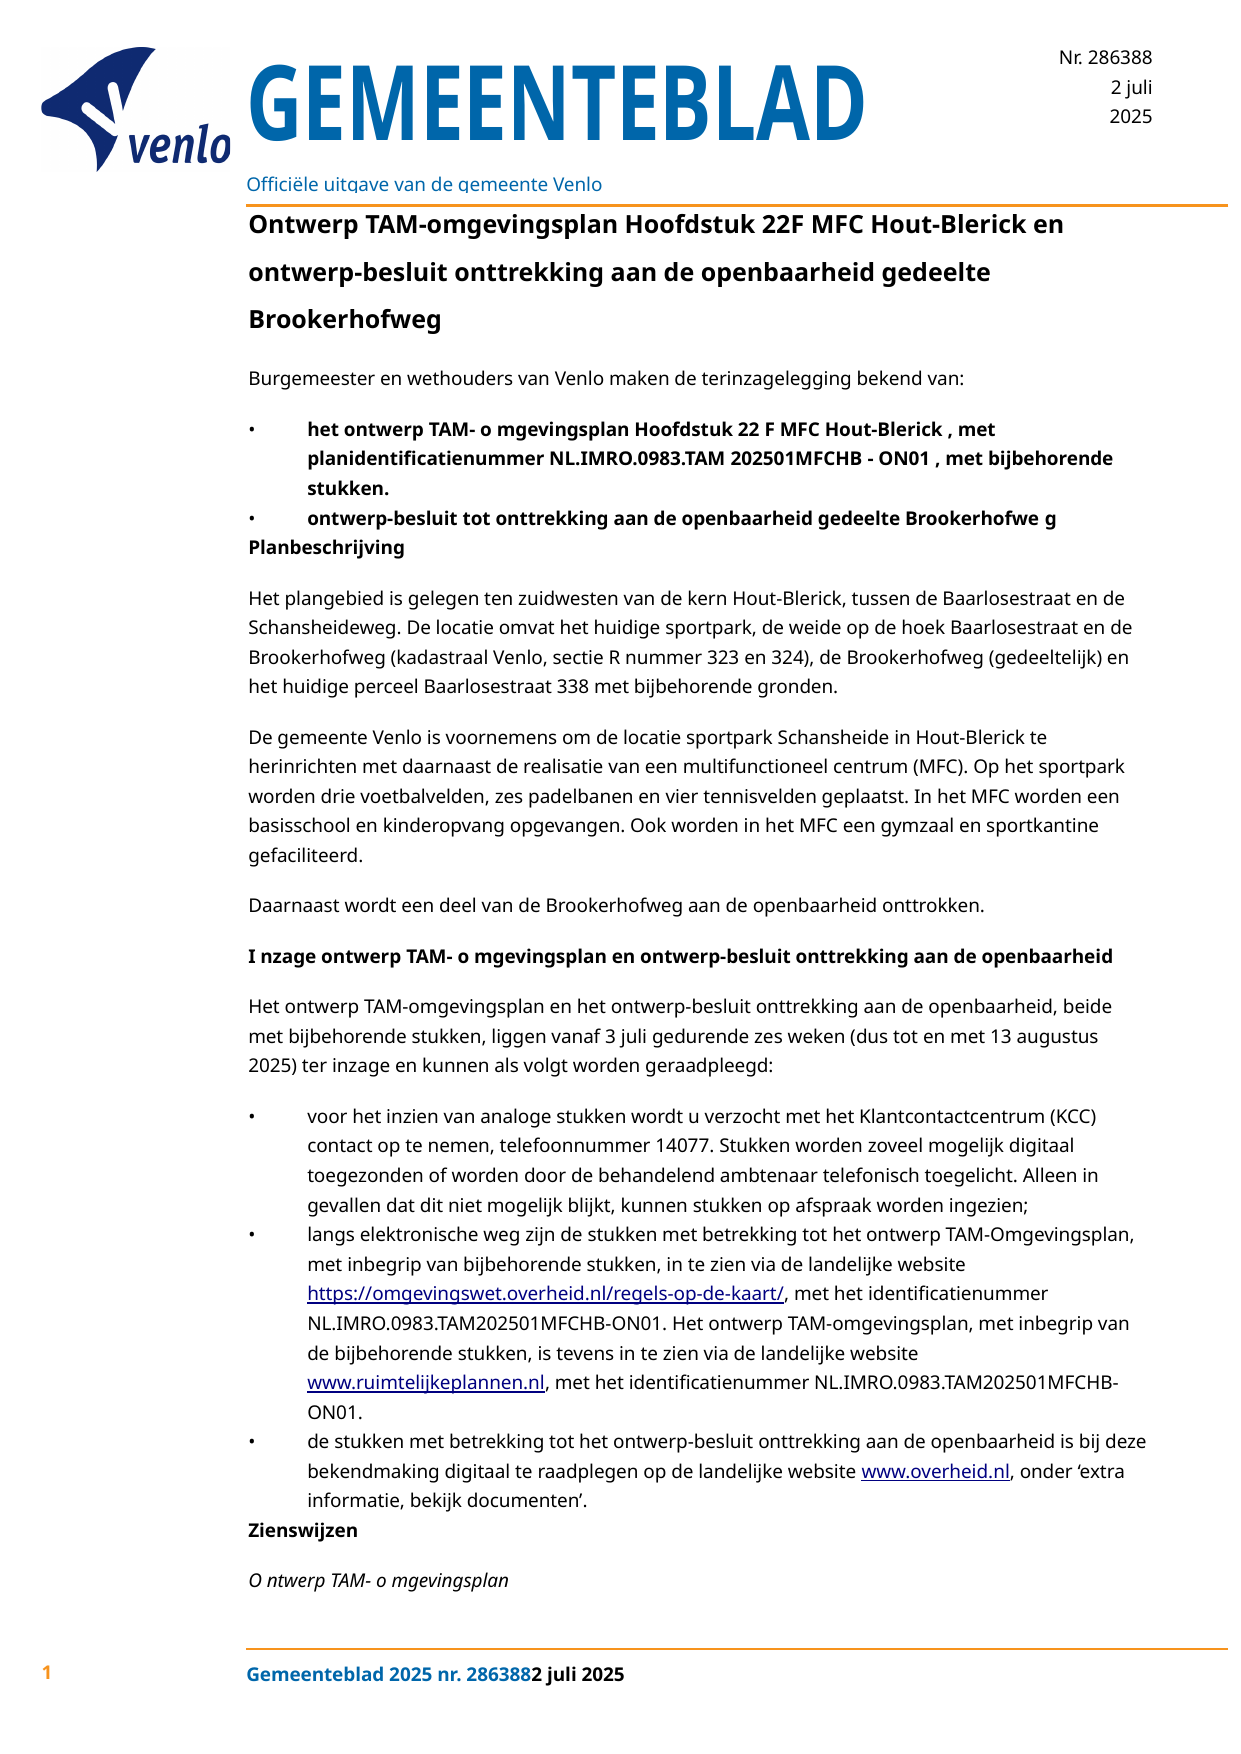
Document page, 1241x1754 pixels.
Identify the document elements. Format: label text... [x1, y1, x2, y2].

text Het plangebied is gelegen ten zuidwesten van de kern Hout-Blerick, tussen de Baarlosestraat en de Schansheideweg. De locatie omvat het huidige sportpark, de weide op de hoek Baarlosestraat en de Brookerhofweg (kadastraal Venlo, sectie R nummer 323 en 324), de Brookerhofweg (gedeeltelijk) en het huidige perceel Baarlosestraat 338 met bijbehorende gronden. [248, 585, 1152, 699]
list de stukken met betrekking tot het ontwerp-besluit onttrekking aan de openbaarheid is bij deze bekendmaking digitaal te raadplegen op de landelijke website www.overheid.nl, onder ‘extra informatie, bekijk documenten’. [248, 1428, 1152, 1513]
list ontwerp-besluit tot onttrekking aan de openbaarheid gedeelte Brookerhofwe g [248, 505, 1152, 530]
text Planbeschrijving [248, 534, 1152, 560]
text Ontwerp TAM-omgevingsplan Hoofdstuk 22F MFC Hout-Blerick en ontwerp-besluit onttrekking aan de openbaarheid gedeelte Brookerhofweg [248, 207, 1152, 336]
list langs elektronische weg zijn de stukken met betrekking tot het ontwerp TAM-Omgevingsplan, met inbegrip van bijbehorende stukken, in te zien via de landelijke website https://omgevingswet.overheid.nl/regels-op-de-kaart/, met het identificatienummer NL.IMRO.0983.TAM202501MFCHB-ON01. Het ontwerp TAM-omgevingsplan, met inbegrip van de bijbehorende stukken, is tevens in te zien via de landelijke website www.ruimtelijkeplannen.nl, met het identificatienummer NL.IMRO.0983.TAM202501MFCHB-ON01. [248, 1221, 1152, 1424]
text Zienswijzen [248, 1517, 1152, 1543]
picture [41, 47, 231, 172]
text O ntwerp TAM- o mgevingsplan [248, 1568, 1152, 1593]
text I nzage ontwerp TAM- o mgevingsplan en ontwerp-besluit onttrekking aan de openbaarheid [248, 943, 1152, 969]
text Daarnaast wordt een deel van de Brookerhofweg aan de openbaarheid onttrokken. [248, 893, 1152, 918]
list voor het inzien van analoge stukken wordt u verzocht met het Klantcontactcentrum (KCC) contact op te nemen, telefoonnummer 14077. Stukken worden zoveel mogelijk digitaal toegezonden of worden door de behandelend ambtenaar telefonisch toegelicht. Alleen in gevallen dat dit niet mogelijk blijkt, kunnen stukken op afspraak worden ingezien; [248, 1103, 1152, 1217]
text Het ontwerp TAM-omgevingsplan en het ontwerp-besluit onttrekking aan de openbaarheid, beide met bijbehorende stukken, liggen vanaf 3 juli gedurende zes weken (dus tot en met 13 augustus 2025) ter inzage en kunnen als volgt worden geraadpleegd: [248, 993, 1152, 1078]
text De gemeente Venlo is voornemens om de locatie sportpark Schansheide in Hout-Blerick te herinrichten met daarnaast de realisatie van een multifunctioneel centrum (MFC). Op het sportpark worden drie voetbalvelden, zes padelbanen en vier tennisvelden geplaatst. In het MFC worden een basisschool en kinderopvang opgevangen. Ook worden in het MFC een gymzaal en sportkantine gefaciliteerd. [248, 724, 1152, 868]
list het ontwerp TAM- o mgevingsplan Hoofdstuk 22 F MFC Hout-Blerick , met planidentificatienummer NL.IMRO.0983.TAM 202501MFCHB - ON01 , met bijbehorende stukken. [248, 416, 1152, 501]
text Burgemeester en wethouders van Venlo maken de terinzagelegging bekend van: [248, 366, 1152, 391]
